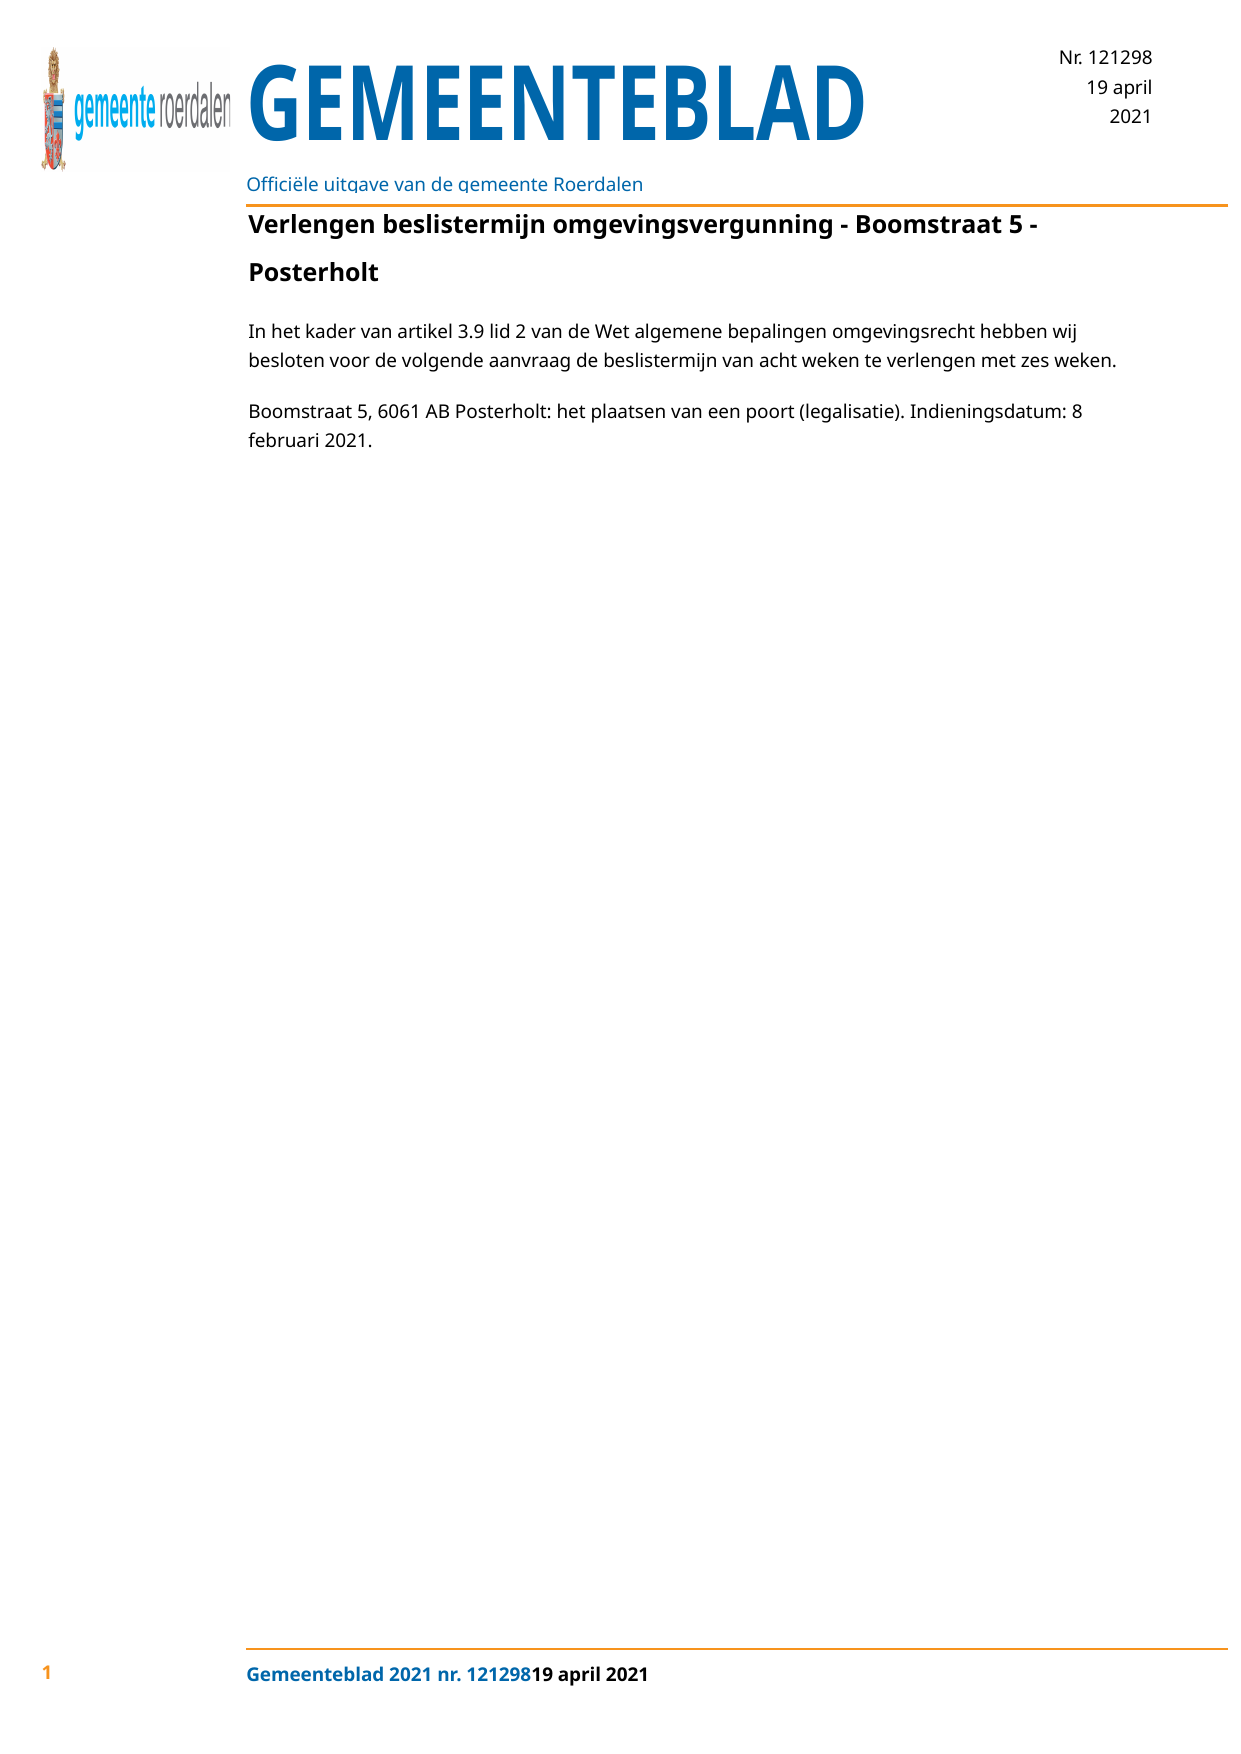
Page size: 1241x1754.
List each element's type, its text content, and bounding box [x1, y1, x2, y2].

text Verlengen beslistermijn omgevingsvergunning - Boomstraat 5 - Posterholt [248, 207, 1152, 288]
text In het kader van artikel 3.9 lid 2 van de Wet algemene bepalingen omgevingsrecht hebben wij besloten voor de volgende aanvraag de beslistermijn van acht weken te verlengen met zes weken. [248, 318, 1152, 373]
picture [41, 47, 231, 172]
text Boomstraat 5, 6061 AB Posterholt: het plaatsen van een poort (legalisatie). Indieningsdatum: 8 februari 2021. [248, 398, 1152, 453]
